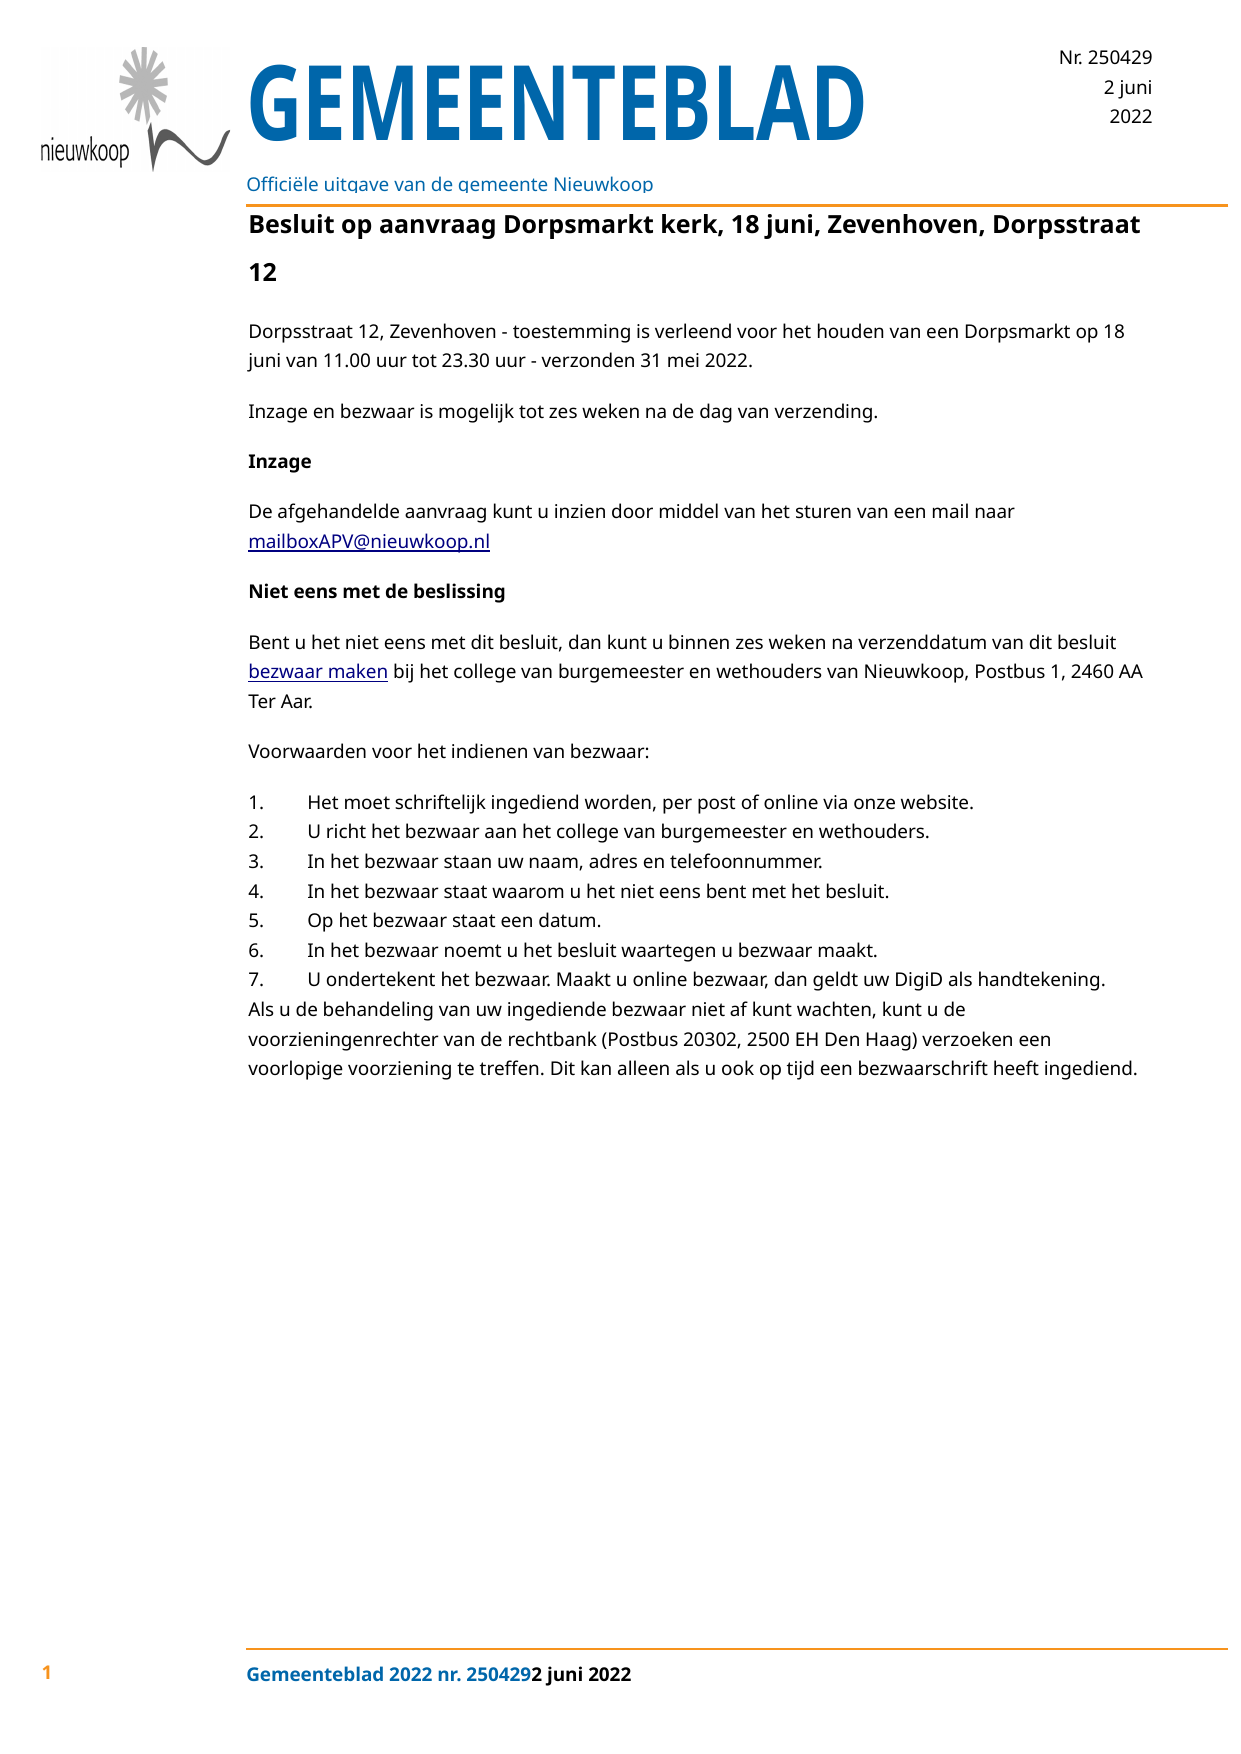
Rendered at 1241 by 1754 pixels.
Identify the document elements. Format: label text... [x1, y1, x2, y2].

text Bent u het niet eens met dit besluit, dan kunt u binnen zes weken na verzenddatum van dit besluit bezwaar maken bij het college van burgemeester en wethouders van Nieuwkoop, Postbus 1, 2460 AA Ter Aar. [248, 629, 1152, 714]
list U richt het bezwaar aan het college van burgemeester en wethouders. [248, 819, 1152, 844]
text Inzage [248, 448, 1152, 474]
list In het bezwaar noemt u het besluit waartegen u bezwaar maakt. [248, 937, 1152, 963]
list In het bezwaar staan uw naam, adres en telefoonnummer. [248, 848, 1152, 874]
text Als u de behandeling van uw ingediende bezwaar niet af kunt wachten, kunt u de voorzieningenrechter van de rechtbank (Postbus 20302, 2500 EH Den Haag) verzoeken een voorlopige voorziening te treffen. Dit kan alleen als u ook op tijd een bezwaarschrift heeft ingediend. [248, 996, 1152, 1081]
picture [41, 47, 231, 172]
text Dorpsstraat 12, Zevenhoven - toestemming is verleend voor het houden van een Dorpsmarkt op 18 juni van 11.00 uur tot 23.30 uur - verzonden 31 mei 2022. [248, 318, 1152, 373]
text De afgehandelde aanvraag kunt u inzien door middel van het sturen van een mail naar mailboxAPV@nieuwkoop.nl [248, 499, 1152, 554]
list Op het bezwaar staat een datum. [248, 907, 1152, 933]
text Besluit op aanvraag Dorpsmarkt kerk, 18 juni, Zevenhoven, Dorpsstraat 12 [248, 207, 1152, 288]
list Het moet schriftelijk ingediend worden, per post of online via onze website. [248, 789, 1152, 815]
list In het bezwaar staat waarom u het niet eens bent met het besluit. [248, 878, 1152, 904]
list U ondertekent het bezwaar. Maakt u online bezwaar, dan geldt uw DigiD als handtekening. [248, 967, 1152, 992]
text Inzage en bezwaar is mogelijk tot zes weken na de dag van verzending. [248, 398, 1152, 424]
text Niet eens met de beslissing [248, 579, 1152, 604]
text Voorwaarden voor het indienen van bezwaar: [248, 739, 1152, 764]
